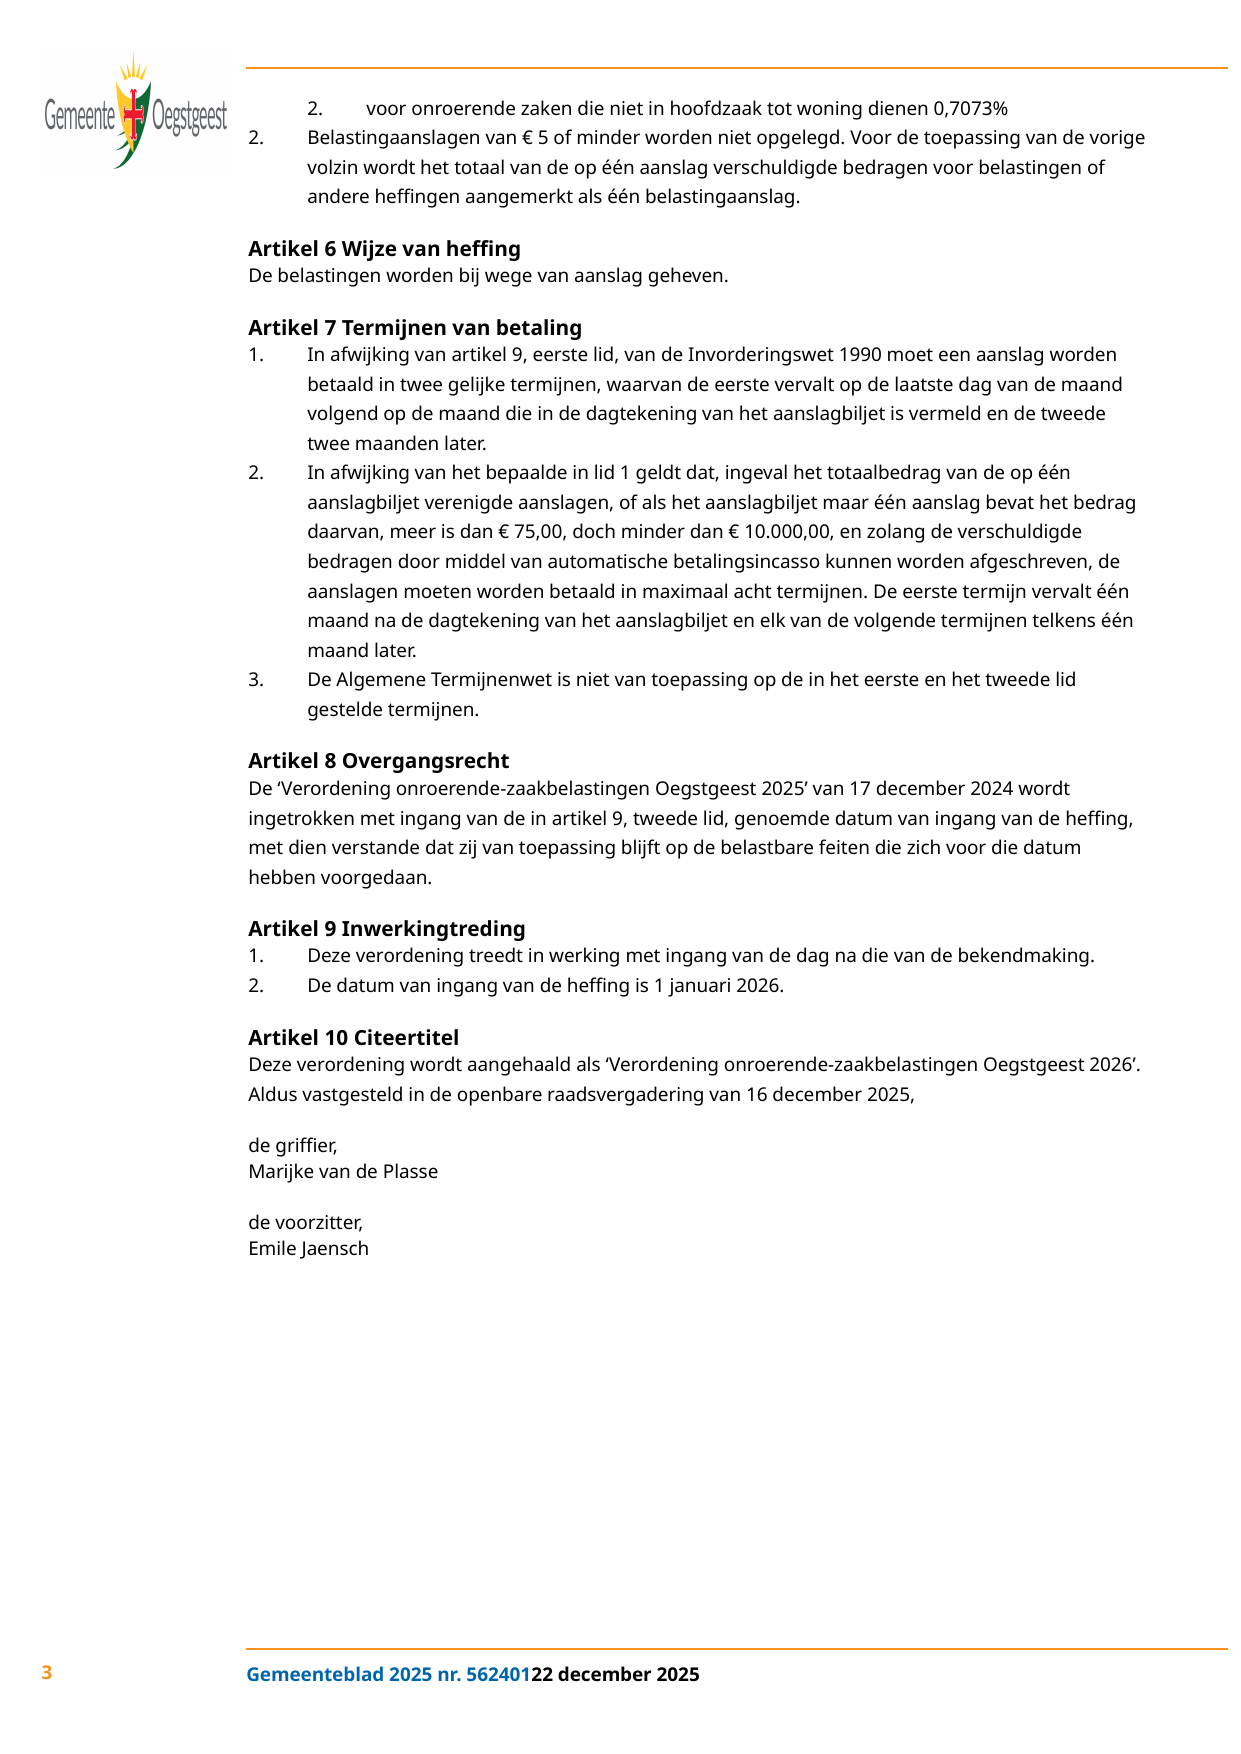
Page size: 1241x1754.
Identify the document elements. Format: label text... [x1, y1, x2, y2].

list Deze verordening treedt in werking met ingang van de dag na die van de bekendmaking. [248, 943, 1152, 968]
text Deze verordening wordt aangehaald als ‘Verordening onroerende-zaakbelastingen Oegstgeest 2026’. [248, 1051, 1152, 1077]
text Aldus vastgesteld in de openbare raadsvergadering van 16 december 2025, [248, 1081, 1152, 1106]
list Belastingaanslagen van € 5 of minder worden niet opgelegd. Voor de toepassing van de vorige volzin wordt het totaal van de op één aanslag verschuldigde bedragen voor belastingen of andere heffingen aangemerkt als één belastingaanslag. [248, 124, 1152, 209]
text Artikel 8 Overgangsrecht [248, 747, 1152, 775]
list De datum van ingang van de heffing is 1 januari 2026. [248, 972, 1152, 998]
text Artikel 7 Termijnen van betaling [248, 313, 1152, 341]
list In afwijking van het bepaalde in lid 1 geldt dat, ingeval het totaalbedrag van de op één aanslagbiljet verenigde aanslagen, of als het aanslagbiljet maar één aanslag bevat het bedrag daarvan, meer is dan € 75,00, doch minder dan € 10.000,00, en zolang de verschuldigde bedragen door middel van automatische betalingsincasso kunnen worden afgeschreven, de aanslagen moeten worden betaald in maximaal acht termijnen. De eerste termijn vervalt één maand na de dagtekening van het aanslagbiljet en elk van de volgende termijnen telkens één maand later. [248, 459, 1152, 663]
picture [41, 47, 231, 172]
text De belastingen worden bij wege van aanslag geheven. [248, 262, 1152, 288]
text de voorzitter, [248, 1209, 1152, 1235]
text Artikel 10 Citeertitel [248, 1023, 1152, 1051]
text Marijke van de Plasse [248, 1158, 1152, 1184]
list voor onroerende zaken die niet in hoofdzaak tot woning dienen 0,7073% [307, 95, 1152, 121]
text de griffier, [248, 1132, 1152, 1158]
list De Algemene Termijnenwet is niet van toepassing op de in het eerste en het tweede lid gestelde termijnen. [248, 667, 1152, 722]
list In afwijking van artikel 9, eerste lid, van de Invorderingswet 1990 moet een aanslag worden betaald in twee gelijke termijnen, waarvan de eerste vervalt op de laatste dag van de maand volgend op de maand die in de dagtekening van het aanslagbiljet is vermeld en de tweede twee maanden later. [248, 341, 1152, 456]
text Emile Jaensch [248, 1235, 1152, 1261]
text Artikel 6 Wijze van heffing [248, 234, 1152, 262]
text De ‘Verordening onroerende-zaakbelastingen Oegstgeest 2025’ van 17 december 2024 wordt ingetrokken met ingang van de in artikel 9, tweede lid, genoemde datum van ingang van de heffing, met dien verstande dat zij van toepassing blijft op de belastbare feiten die zich voor die datum hebben voorgedaan. [248, 775, 1152, 889]
text Artikel 9 Inwerkingtreding [248, 914, 1152, 943]
